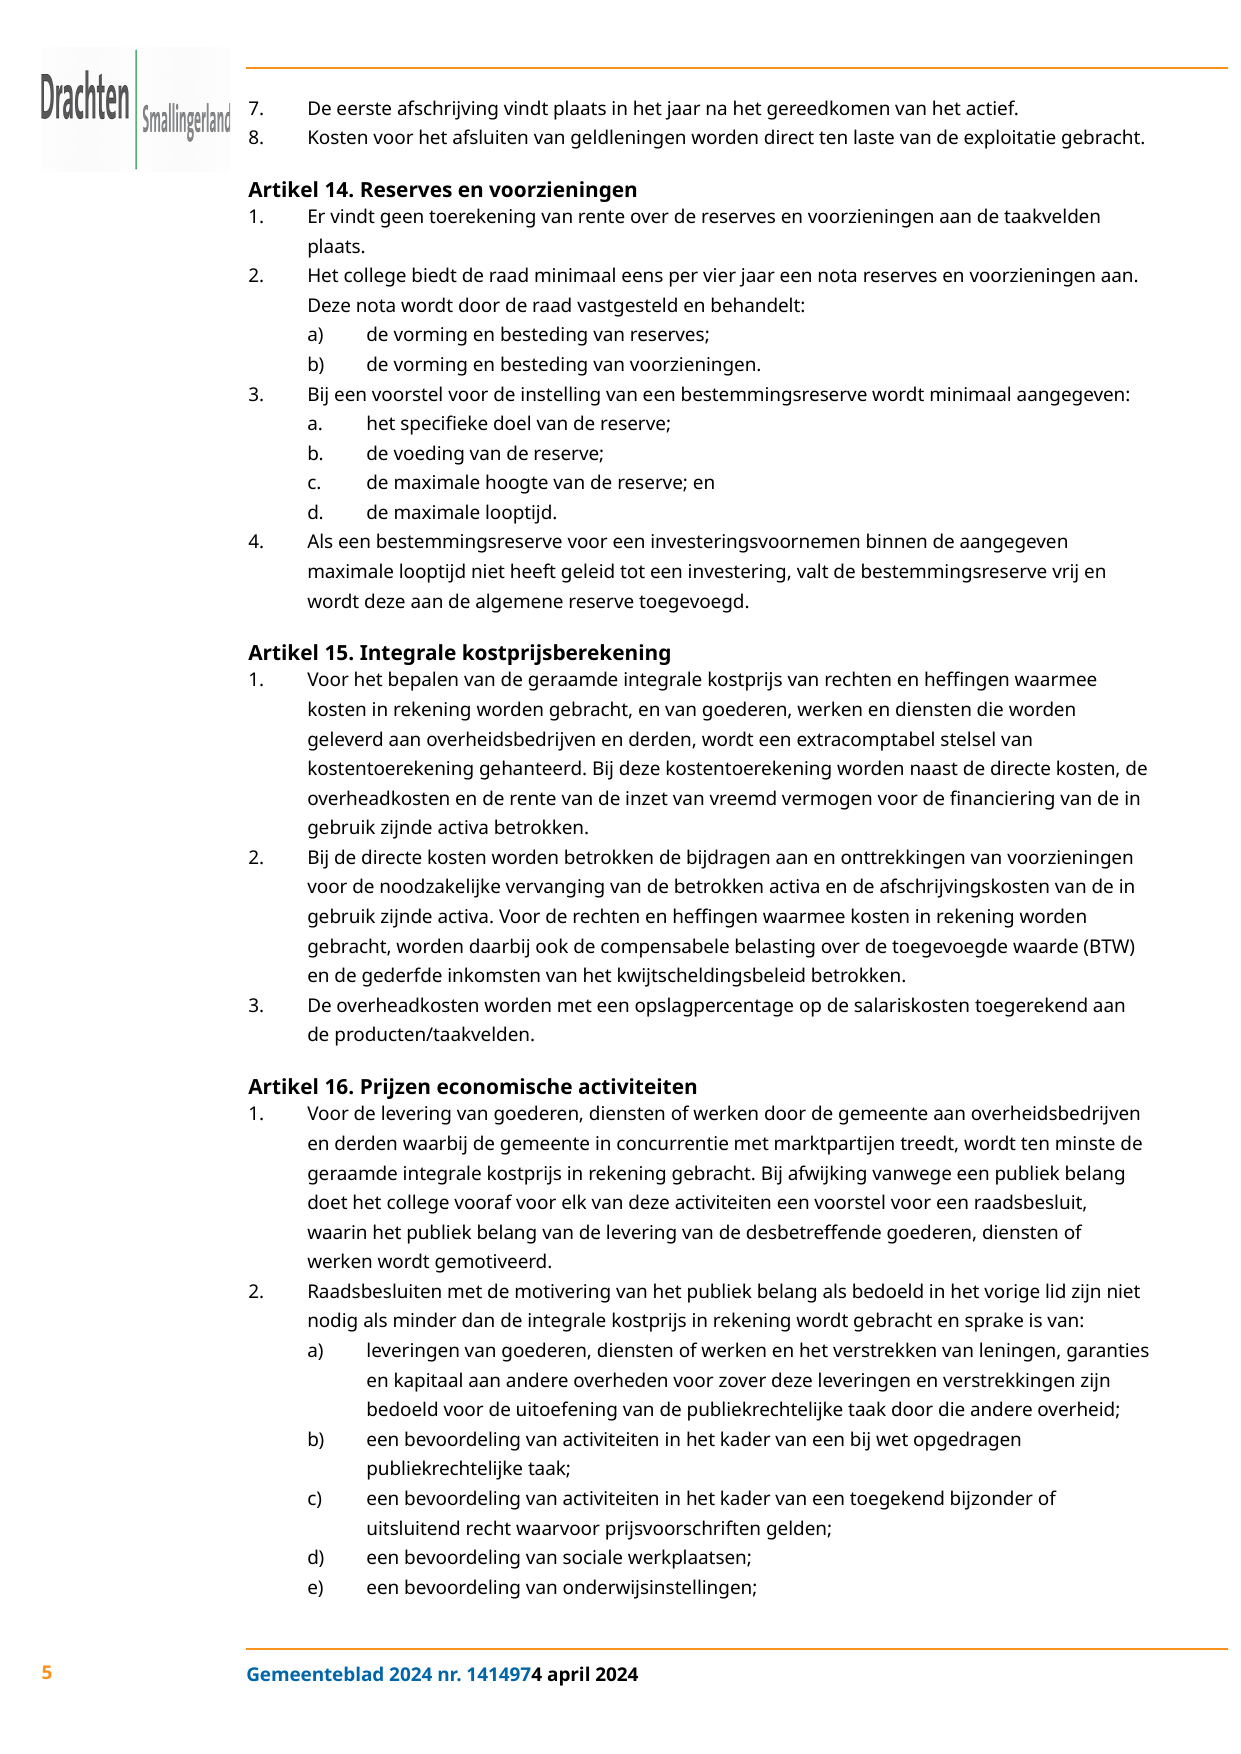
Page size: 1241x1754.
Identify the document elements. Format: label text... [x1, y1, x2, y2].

list de voeding van de reserve; [307, 440, 1152, 466]
list Voor het bepalen van de geraamde integrale kostprijs van rechten en heffingen waarmee kosten in rekening worden gebracht, en van goederen, werken en diensten die worden geleverd aan overheidsbedrijven en derden, wordt een extracomptabel stelsel van kostentoerekening gehanteerd. Bij deze kostentoerekening worden naast de directe kosten, de overheadkosten en de rente van de inzet van vreemd vermogen voor de financiering van de in gebruik zijnde activa betrokken. [248, 667, 1152, 840]
list Het college biedt de raad minimaal eens per vier jaar een nota reserves en voorzieningen aan. Deze nota wordt door de raad vastgesteld en behandelt: [248, 262, 1152, 318]
list Als een bestemmingsreserve voor een investeringsvoornemen binnen de aangegeven maximale looptijd niet heeft geleid tot een investering, valt de bestemmingsreserve vrij en wordt deze aan de algemene reserve toegevoegd. [248, 529, 1152, 613]
list het specifieke doel van de reserve; [307, 410, 1152, 436]
list een bevoordeling van onderwijsinstellingen; [307, 1574, 1152, 1599]
list een bevoordeling van activiteiten in het kader van een toegekend bijzonder of uitsluitend recht waarvoor prijsvoorschriften gelden; [307, 1485, 1152, 1540]
list de vorming en besteding van reserves; [307, 322, 1152, 347]
text Artikel 15. Integrale kostprijsberekening [248, 638, 1152, 667]
list Bij de directe kosten worden betrokken de bijdragen aan en onttrekkingen van voorzieningen voor de noodzakelijke vervanging van de betrokken activa en de afschrijvingskosten van de in gebruik zijnde activa. Voor de rechten en heffingen waarmee kosten in rekening worden gebracht, worden daarbij ook de compensabele belasting over de toegevoegde waarde (BTW) en de gederfde inkomsten van het kwijtscheldingsbeleid betrokken. [248, 844, 1152, 988]
text Artikel 14. Reserves en voorzieningen [248, 175, 1152, 203]
list de maximale looptijd. [307, 499, 1152, 525]
text Artikel 16. Prijzen economische activiteiten [248, 1072, 1152, 1101]
list De eerste afschrijving vindt plaats in het jaar na het gereedkomen van het actief. [248, 95, 1152, 121]
list een bevoordeling van activiteiten in het kader van een bij wet opgedragen publiekrechtelijke taak; [307, 1426, 1152, 1481]
list Bij een voorstel voor de instelling van een bestemmingsreserve wordt minimaal aangegeven: [248, 381, 1152, 406]
list een bevoordeling van sociale werkplaatsen; [307, 1544, 1152, 1570]
list leveringen van goederen, diensten of werken en het verstrekken van leningen, garanties en kapitaal aan andere overheden voor zover deze leveringen en verstrekkingen zijn bedoeld voor de uitoefening van de publiekrechtelijke taak door die andere overheid; [307, 1337, 1152, 1422]
list Er vindt geen toerekening van rente over de reserves en voorzieningen aan de taakvelden plaats. [248, 203, 1152, 258]
list Voor de levering van goederen, diensten of werken door de gemeente aan overheidsbedrijven en derden waarbij de gemeente in concurrentie met marktpartijen treedt, wordt ten minste de geraamde integrale kostprijs in rekening gebracht. Bij afwijking vanwege een publiek belang doet het college vooraf voor elk van deze activiteiten een voorstel voor een raadsbesluit, waarin het publiek belang van de levering van de desbetreffende goederen, diensten of werken wordt gemotiveerd. [248, 1101, 1152, 1274]
list de maximale hoogte van de reserve; en [307, 469, 1152, 495]
list Kosten voor het afsluiten van geldleningen worden direct ten laste van de exploitatie gebracht. [248, 124, 1152, 150]
list Raadsbesluiten met de motivering van het publiek belang als bedoeld in het vorige lid zijn niet nodig als minder dan de integrale kostprijs in rekening wordt gebracht en sprake is van: [248, 1278, 1152, 1333]
list De overheadkosten worden met een opslagpercentage op de salariskosten toegerekend aan de producten/taakvelden. [248, 992, 1152, 1047]
list de vorming en besteding van voorzieningen. [307, 351, 1152, 377]
picture [41, 47, 231, 172]
